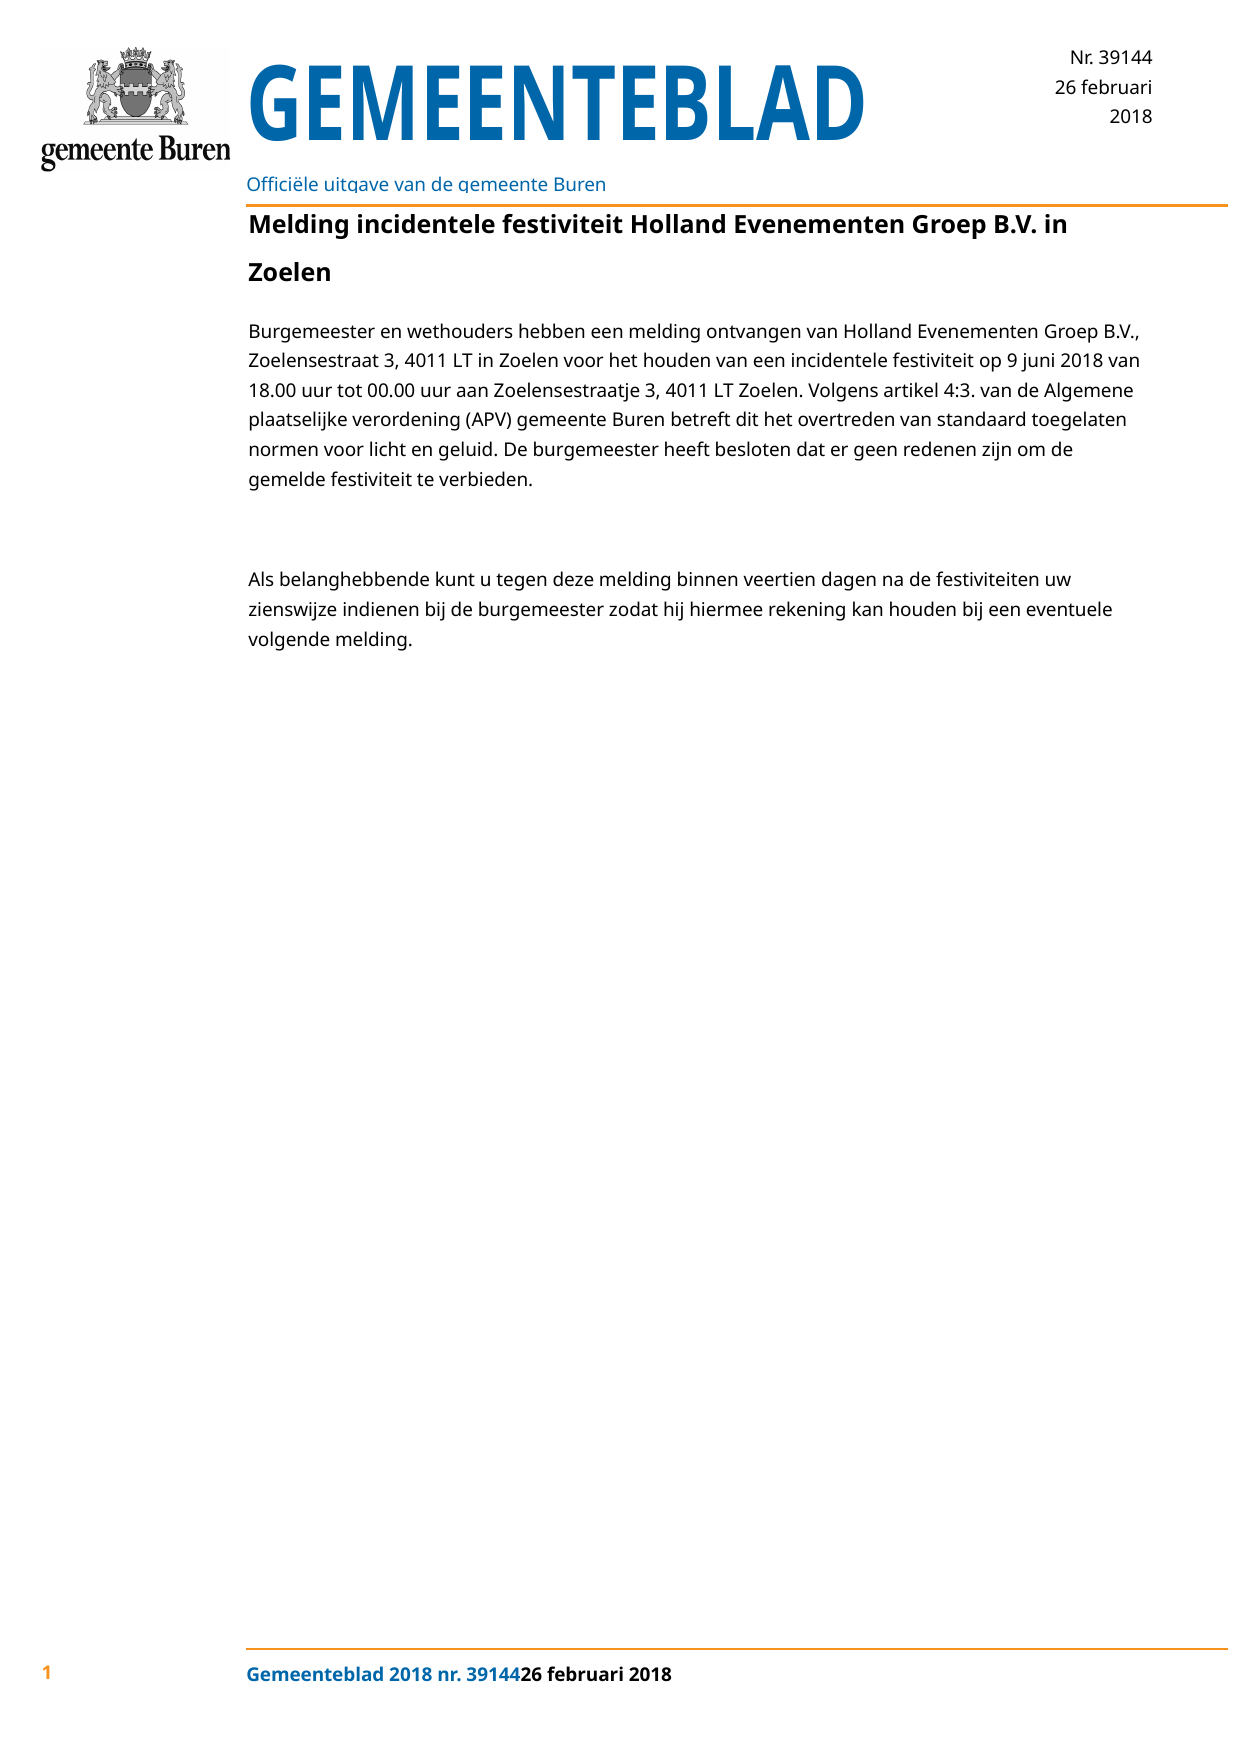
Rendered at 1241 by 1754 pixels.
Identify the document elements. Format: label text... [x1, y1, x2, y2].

text Als belanghebbende kunt u tegen deze melding binnen veertien dagen na de festiviteiten uw zienswijze indienen bij de burgemeester zodat hij hiermee rekening kan houden bij een eventuele volgende melding. [248, 567, 1152, 652]
text Melding incidentele festiviteit Holland Evenementen Groep B.V. in Zoelen [248, 207, 1152, 288]
picture [41, 47, 231, 172]
text Burgemeester en wethouders hebben een melding ontvangen van Holland Evenementen Groep B.V., Zoelensestraat 3, 4011 LT in Zoelen voor het houden van een incidentele festiviteit op 9 juni 2018 van 18.00 uur tot 00.00 uur aan Zoelensestraatje 3, 4011 LT Zoelen. Volgens artikel 4:3. van de Algemene plaatselijke verordening (APV) gemeente Buren betreft dit het overtreden van standaard toegelaten normen voor licht en geluid. De burgemeester heeft besloten dat er geen redenen zijn om de gemelde festiviteit te verbieden. [248, 318, 1152, 492]
